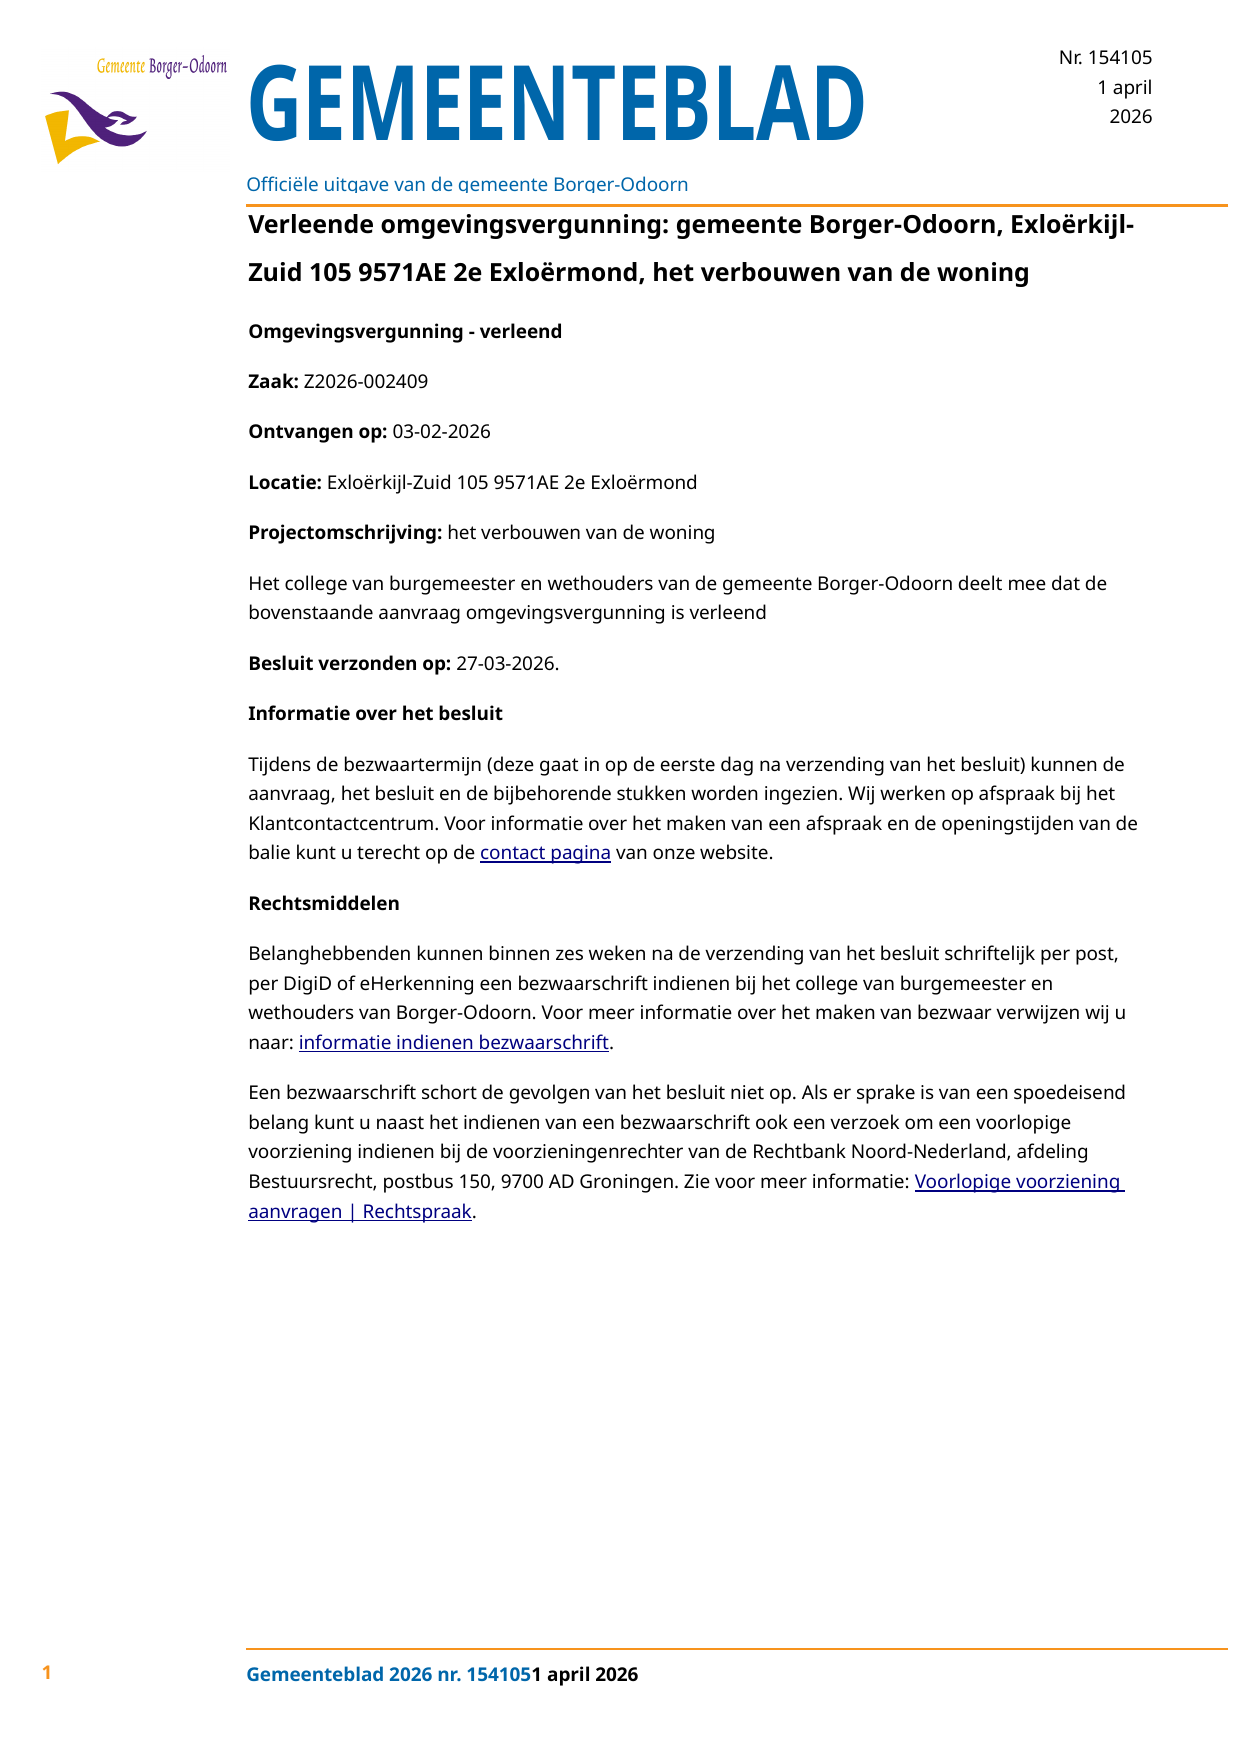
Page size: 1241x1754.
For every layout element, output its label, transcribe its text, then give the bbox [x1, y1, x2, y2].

text Rechtsmiddelen [248, 890, 1152, 916]
text Informatie over het besluit [248, 700, 1152, 726]
text Het college van burgemeester en wethouders van de gemeente Borger-Odoorn deelt mee dat de bovenstaande aanvraag omgevingsvergunning is verleend [248, 570, 1152, 625]
picture [41, 47, 231, 172]
text Belanghebbenden kunnen binnen zes weken na de verzending van het besluit schriftelijk per post, per DigiD of eHerkenning een bezwaarschrift indienen bij het college van burgemeester en wethouders van Borger-Odoorn. Voor meer informatie over het maken van bezwaar verwijzen wij u naar: informatie indienen bezwaarschrift. [248, 940, 1152, 1055]
text Ontvangen op: 03-02-2026 [248, 419, 1152, 444]
text Projectomschrijving: het verbouwen van de woning [248, 519, 1152, 545]
text Zaak: Z2026-002409 [248, 368, 1152, 394]
text Een bezwaarschrift schort de gevolgen van het besluit niet op. Als er sprake is van een spoedeisend belang kunt u naast het indienen van een bezwaarschrift ook een verzoek om een voorlopige voorziening indienen bij de voorzieningenrechter van de Rechtbank Noord-Nederland, afdeling Bestuursrecht, postbus 150, 9700 AD Groningen. Zie voor meer informatie: Voorlopige voorziening aanvragen | Rechtspraak. [248, 1079, 1152, 1224]
text Locatie: Exloërkijl-Zuid 105 9571AE 2e Exloërmond [248, 469, 1152, 495]
text Omgevingsvergunning - verleend [248, 318, 1152, 344]
text Verleende omgevingsvergunning: gemeente Borger-Odoorn, Exloërkijl-Zuid 105 9571AE 2e Exloërmond, het verbouwen van de woning [248, 207, 1152, 288]
text Tijdens de bezwaartermijn (deze gaat in op de eerste dag na verzending van het besluit) kunnen de aanvraag, het besluit en de bijbehorende stukken worden ingezien. Wij werken op afspraak bij het Klantcontactcentrum. Voor informatie over het maken van een afspraak en de openingstijden van de balie kunt u terecht op de contact pagina van onze website. [248, 751, 1152, 865]
text Besluit verzonden op: 27-03-2026. [248, 650, 1152, 676]
